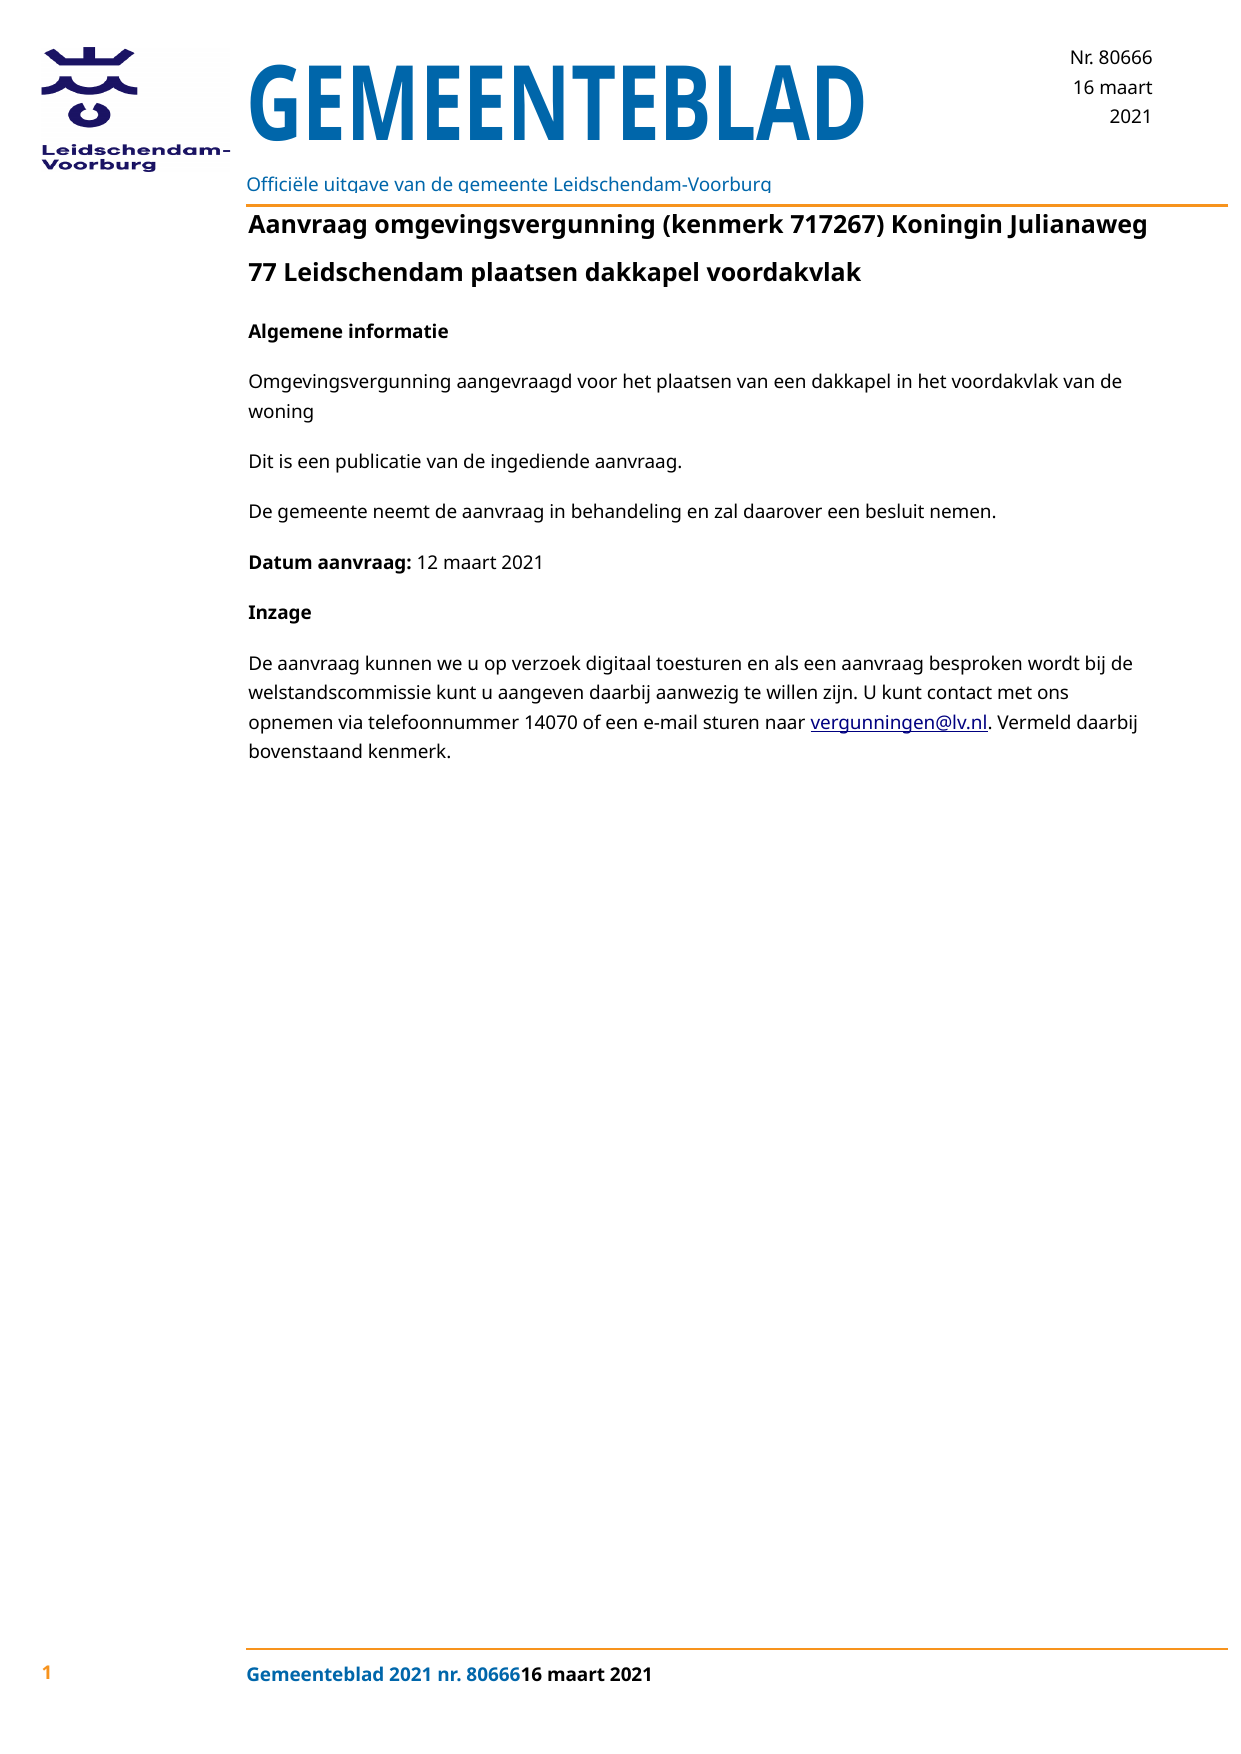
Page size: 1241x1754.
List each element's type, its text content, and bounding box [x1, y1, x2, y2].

text De gemeente neemt de aanvraag in behandeling en zal daarover een besluit nemen. [248, 499, 1152, 524]
text Algemene informatie [248, 318, 1152, 344]
text Datum aanvraag: 12 maart 2021 [248, 549, 1152, 575]
text De aanvraag kunnen we u op verzoek digitaal toesturen en als een aanvraag besproken wordt bij de welstandscommissie kunt u aangeven daarbij aanwezig te willen zijn. U kunt contact met ons opnemen via telefoonnummer 14070 of een e-mail sturen naar vergunningen@lv.nl. Vermeld daarbij bovenstaand kenmerk. [248, 650, 1152, 764]
picture [41, 47, 231, 172]
text Dit is een publicatie van de ingediende aanvraag. [248, 448, 1152, 474]
text Inzage [248, 599, 1152, 625]
text Aanvraag omgevingsvergunning (kenmerk 717267) Koningin Julianaweg 77 Leidschendam plaatsen dakkapel voordakvlak [248, 207, 1152, 288]
text Omgevingsvergunning aangevraagd voor het plaatsen van een dakkapel in het voordakvlak van de woning [248, 368, 1152, 424]
